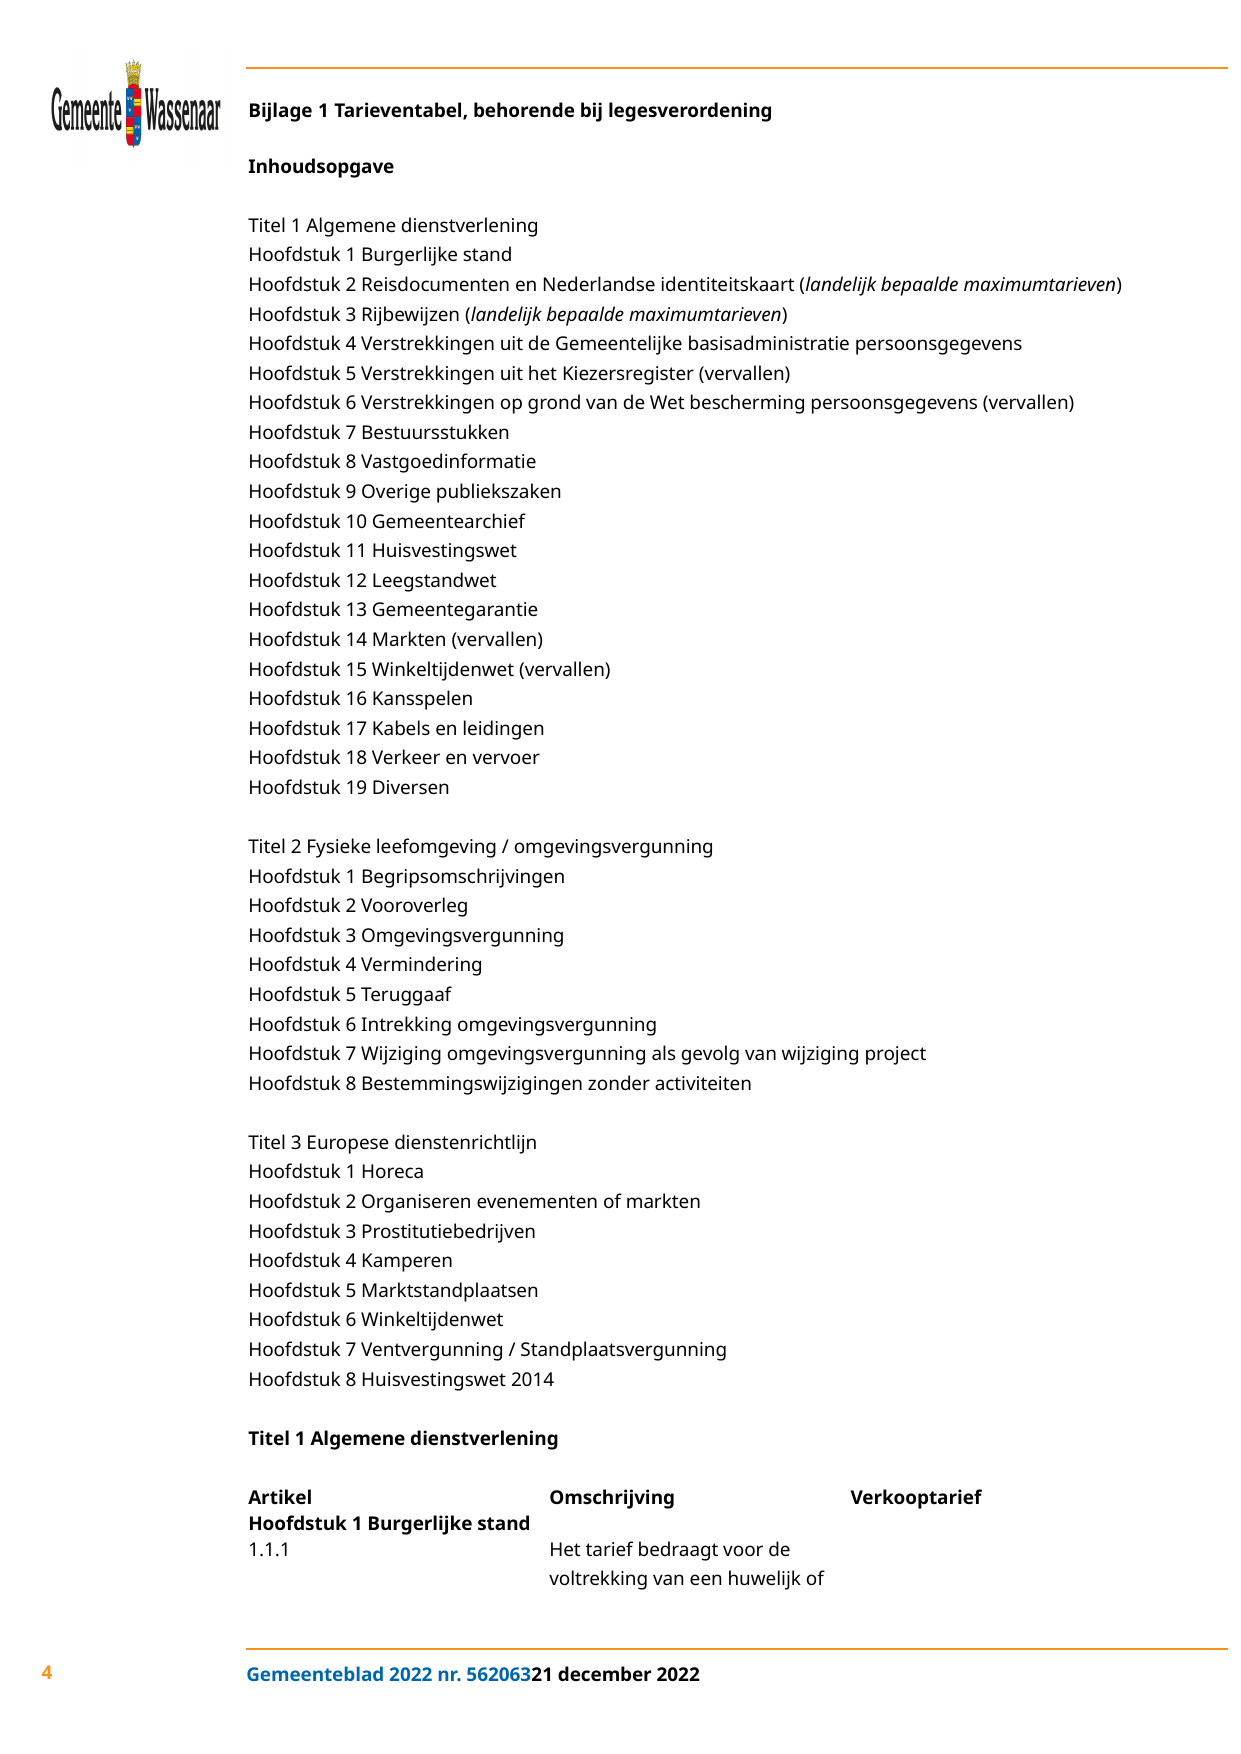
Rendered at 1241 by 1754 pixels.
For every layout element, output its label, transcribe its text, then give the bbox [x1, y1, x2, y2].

table_cell Hoofdstuk 1 Burgerlijke stand [248, 1510, 1152, 1536]
text Hoofdstuk 17 Kabels en leidingen [248, 715, 1152, 741]
text Hoofdstuk 3 Prostitutiebedrijven [248, 1218, 1152, 1244]
table_cell [850, 1536, 1152, 1591]
text Hoofdstuk 4 Vermindering [248, 952, 1152, 977]
text Hoofdstuk 3 Rijbewijzen (landelijk bepaalde maximumtarieven) [248, 301, 1152, 327]
table_cell Het tarief bedraagt voor de voltrekking van een huwelijk of [549, 1536, 850, 1591]
text Hoofdstuk 6 Verstrekkingen op grond van de Wet bescherming persoonsgegevens (vervallen) [248, 389, 1152, 415]
text Hoofdstuk 13 Gemeentegarantie [248, 597, 1152, 622]
text Hoofdstuk 1 Horeca [248, 1159, 1152, 1184]
text Hoofdstuk 10 Gemeentearchief [248, 508, 1152, 534]
table_cell 1.1.1 [248, 1536, 549, 1591]
text Hoofdstuk 2 Vooroverleg [248, 892, 1152, 918]
table_header Artikel [248, 1484, 549, 1510]
text Hoofdstuk 11 Huisvestingswet [248, 537, 1152, 563]
text Hoofdstuk 5 Verstrekkingen uit het Kiezersregister (vervallen) [248, 360, 1152, 386]
text Hoofdstuk 12 Leegstandwet [248, 567, 1152, 593]
text Hoofdstuk 14 Markten (vervallen) [248, 626, 1152, 652]
text Titel 1 Algemene dienstverlening [248, 1425, 1152, 1451]
text Hoofdstuk 2 Reisdocumenten en Nederlandse identiteitskaart (landelijk bepaalde maximumtarieven) [248, 271, 1152, 297]
text Hoofdstuk 8 Bestemmingswijzigingen zonder activiteiten [248, 1070, 1152, 1096]
text Hoofdstuk 4 Kamperen [248, 1247, 1152, 1273]
text Hoofdstuk 1 Begripsomschrijvingen [248, 863, 1152, 889]
text Hoofdstuk 7 Wijziging omgevingsvergunning als gevolg van wijziging project [248, 1040, 1152, 1066]
text Hoofdstuk 6 Winkeltijdenwet [248, 1307, 1152, 1332]
text Hoofdstuk 5 Teruggaaf [248, 981, 1152, 1007]
text Hoofdstuk 8 Huisvestingswet 2014 [248, 1366, 1152, 1392]
text Hoofdstuk 1 Burgerlijke stand [248, 242, 1152, 267]
text Hoofdstuk 8 Vastgoedinformatie [248, 449, 1152, 474]
text Hoofdstuk 18 Verkeer en vervoer [248, 744, 1152, 770]
text Hoofdstuk 15 Winkeltijdenwet (vervallen) [248, 656, 1152, 682]
text Hoofdstuk 6 Intrekking omgevingsvergunning [248, 1011, 1152, 1037]
text Titel 2 Fysieke leefomgeving / omgevingsvergunning [248, 833, 1152, 859]
text Inhoudsopgave [248, 153, 1152, 179]
text Hoofdstuk 19 Diversen [248, 774, 1152, 800]
table_header Verkooptarief [850, 1484, 1152, 1510]
text Hoofdstuk 3 Omgevingsvergunning [248, 922, 1152, 948]
text Hoofdstuk 16 Kansspelen [248, 685, 1152, 711]
text Hoofdstuk 4 Verstrekkingen uit de Gemeentelijke basisadministratie persoonsgegevens [248, 330, 1152, 356]
text Titel 1 Algemene dienstverlening [248, 212, 1152, 238]
text Hoofdstuk 7 Bestuursstukken [248, 419, 1152, 445]
text Bijlage 1 Tarieventabel, behorende bij legesverordening [248, 95, 1152, 123]
text Hoofdstuk 2 Organiseren evenementen of markten [248, 1188, 1152, 1214]
picture [41, 47, 231, 172]
text Titel 3 Europese dienstenrichtlijn [248, 1129, 1152, 1155]
text Hoofdstuk 9 Overige publiekszaken [248, 478, 1152, 504]
text Hoofdstuk 7 Ventvergunning / Standplaatsvergunning [248, 1336, 1152, 1362]
table_header Omschrijving [549, 1484, 850, 1510]
text Hoofdstuk 5 Marktstandplaatsen [248, 1277, 1152, 1303]
